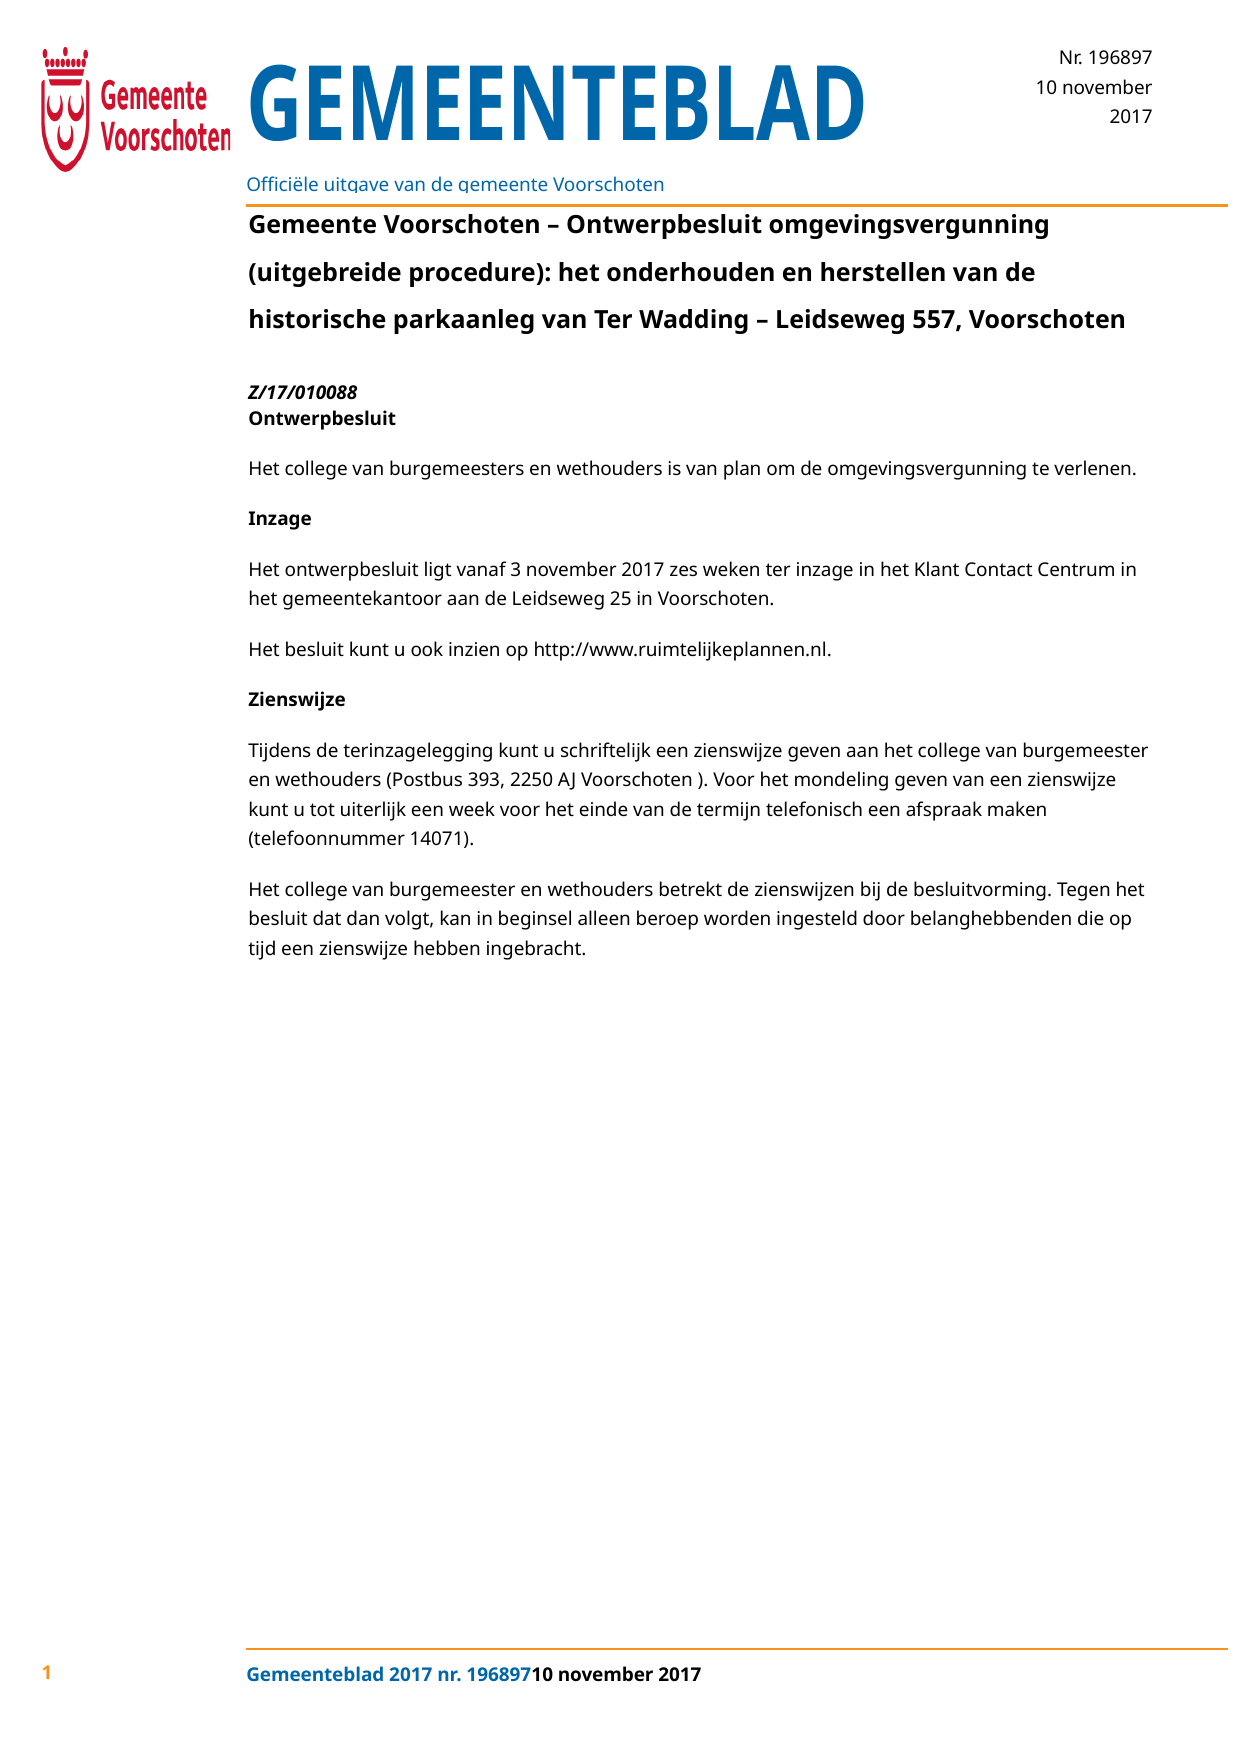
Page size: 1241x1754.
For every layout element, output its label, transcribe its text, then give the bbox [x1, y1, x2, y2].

text Gemeente Voorschoten – Ontwerpbesluit omgevingsvergunning (uitgebreide procedure): het onderhouden en herstellen van de historische parkaanleg van Ter Wadding – Leidseweg 557, Voorschoten [248, 207, 1152, 336]
text Het college van burgemeester en wethouders betrekt de zienswijzen bij de besluitvorming. Tegen het besluit dat dan volgt, kan in beginsel alleen beroep worden ingesteld door belanghebbenden die op tijd een zienswijze hebben ingebracht. [248, 876, 1152, 961]
text Inzage [248, 506, 1152, 531]
text Het college van burgemeesters en wethouders is van plan om de omgevingsvergunning te verlenen. [248, 455, 1152, 481]
text Z/17/010088 [248, 379, 1152, 405]
text Het besluit kunt u ook inzien op http://www.ruimtelijkeplannen.nl. [248, 636, 1152, 662]
text Tijdens de terinzagelegging kunt u schriftelijk een zienswijze geven aan het college van burgemeester en wethouders (Postbus 393, 2250 AJ Voorschoten ). Voor het mondeling geven van een zienswijze kunt u tot uiterlijk een week voor het einde van de termijn telefonisch een afspraak maken (telefoonnummer 14071). [248, 737, 1152, 851]
text Zienswijze [248, 686, 1152, 712]
picture [41, 47, 231, 172]
text Ontwerpbesluit [248, 405, 1152, 431]
text Het ontwerpbesluit ligt vanaf 3 november 2017 zes weken ter inzage in het Klant Contact Centrum in het gemeentekantoor aan de Leidseweg 25 in Voorschoten. [248, 556, 1152, 611]
